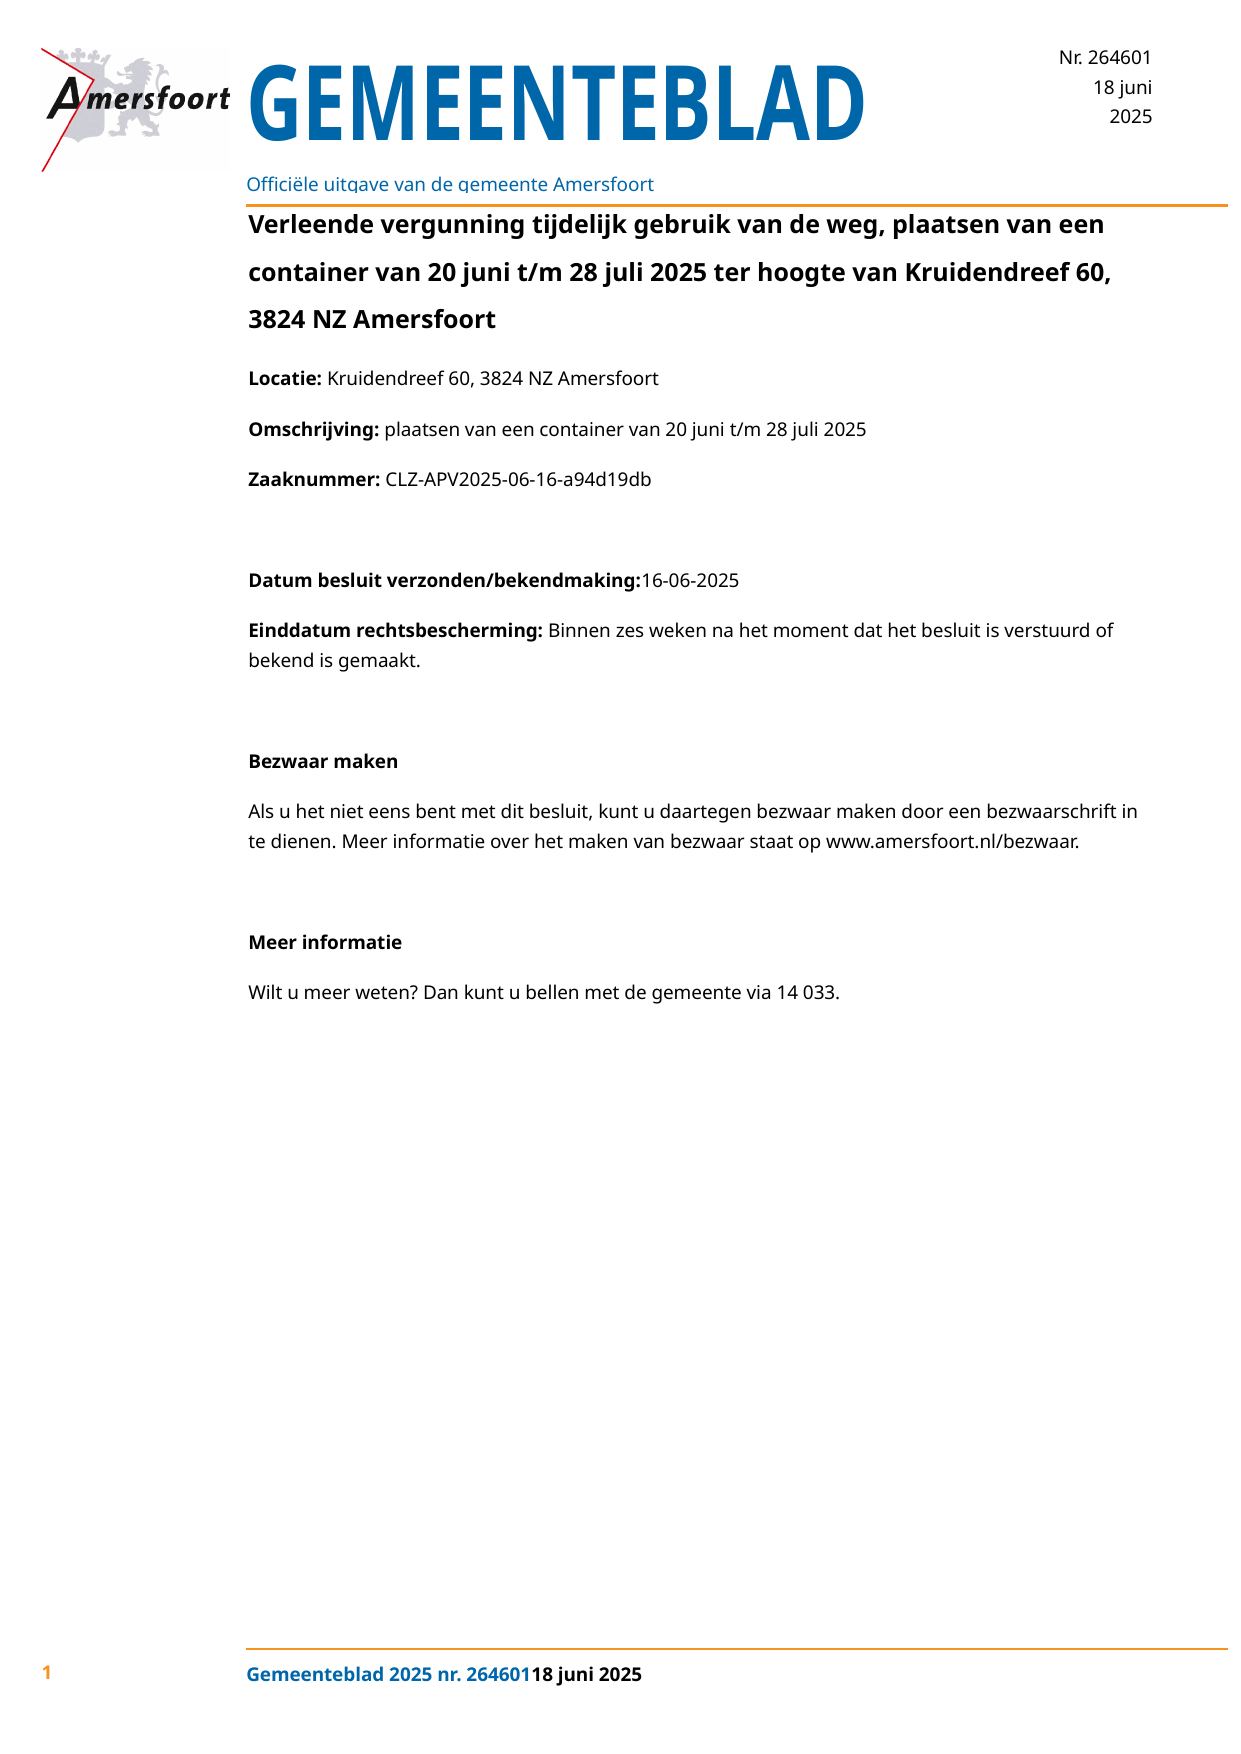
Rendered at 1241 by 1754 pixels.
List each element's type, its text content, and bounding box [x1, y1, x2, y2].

text Einddatum rechtsbescherming: Binnen zes weken na het moment dat het besluit is verstuurd of bekend is gemaakt. [248, 618, 1152, 673]
text Als u het niet eens bent met dit besluit, kunt u daartegen bezwaar maken door een bezwaarschrift in te dienen. Meer informatie over het maken van bezwaar staat op www.amersfoort.nl/bezwaar. [248, 798, 1152, 854]
text Zaaknummer: CLZ-APV2025-06-16-a94d19db [248, 466, 1152, 492]
text Bezwaar maken [248, 748, 1152, 774]
picture [41, 47, 231, 172]
text Meer informatie [248, 929, 1152, 954]
text Datum besluit verzonden/bekendmaking:16-06-2025 [248, 567, 1152, 593]
text Verleende vergunning tijdelijk gebruik van de weg, plaatsen van een container van 20 juni t/m 28 juli 2025 ter hoogte van Kruidendreef 60, 3824 NZ Amersfoort [248, 207, 1152, 336]
text Omschrijving: plaatsen van een container van 20 juni t/m 28 juli 2025 [248, 416, 1152, 442]
text Locatie: Kruidendreef 60, 3824 NZ Amersfoort [248, 366, 1152, 391]
text Wilt u meer weten? Dan kunt u bellen met de gemeente via 14 033. [248, 979, 1152, 1005]
